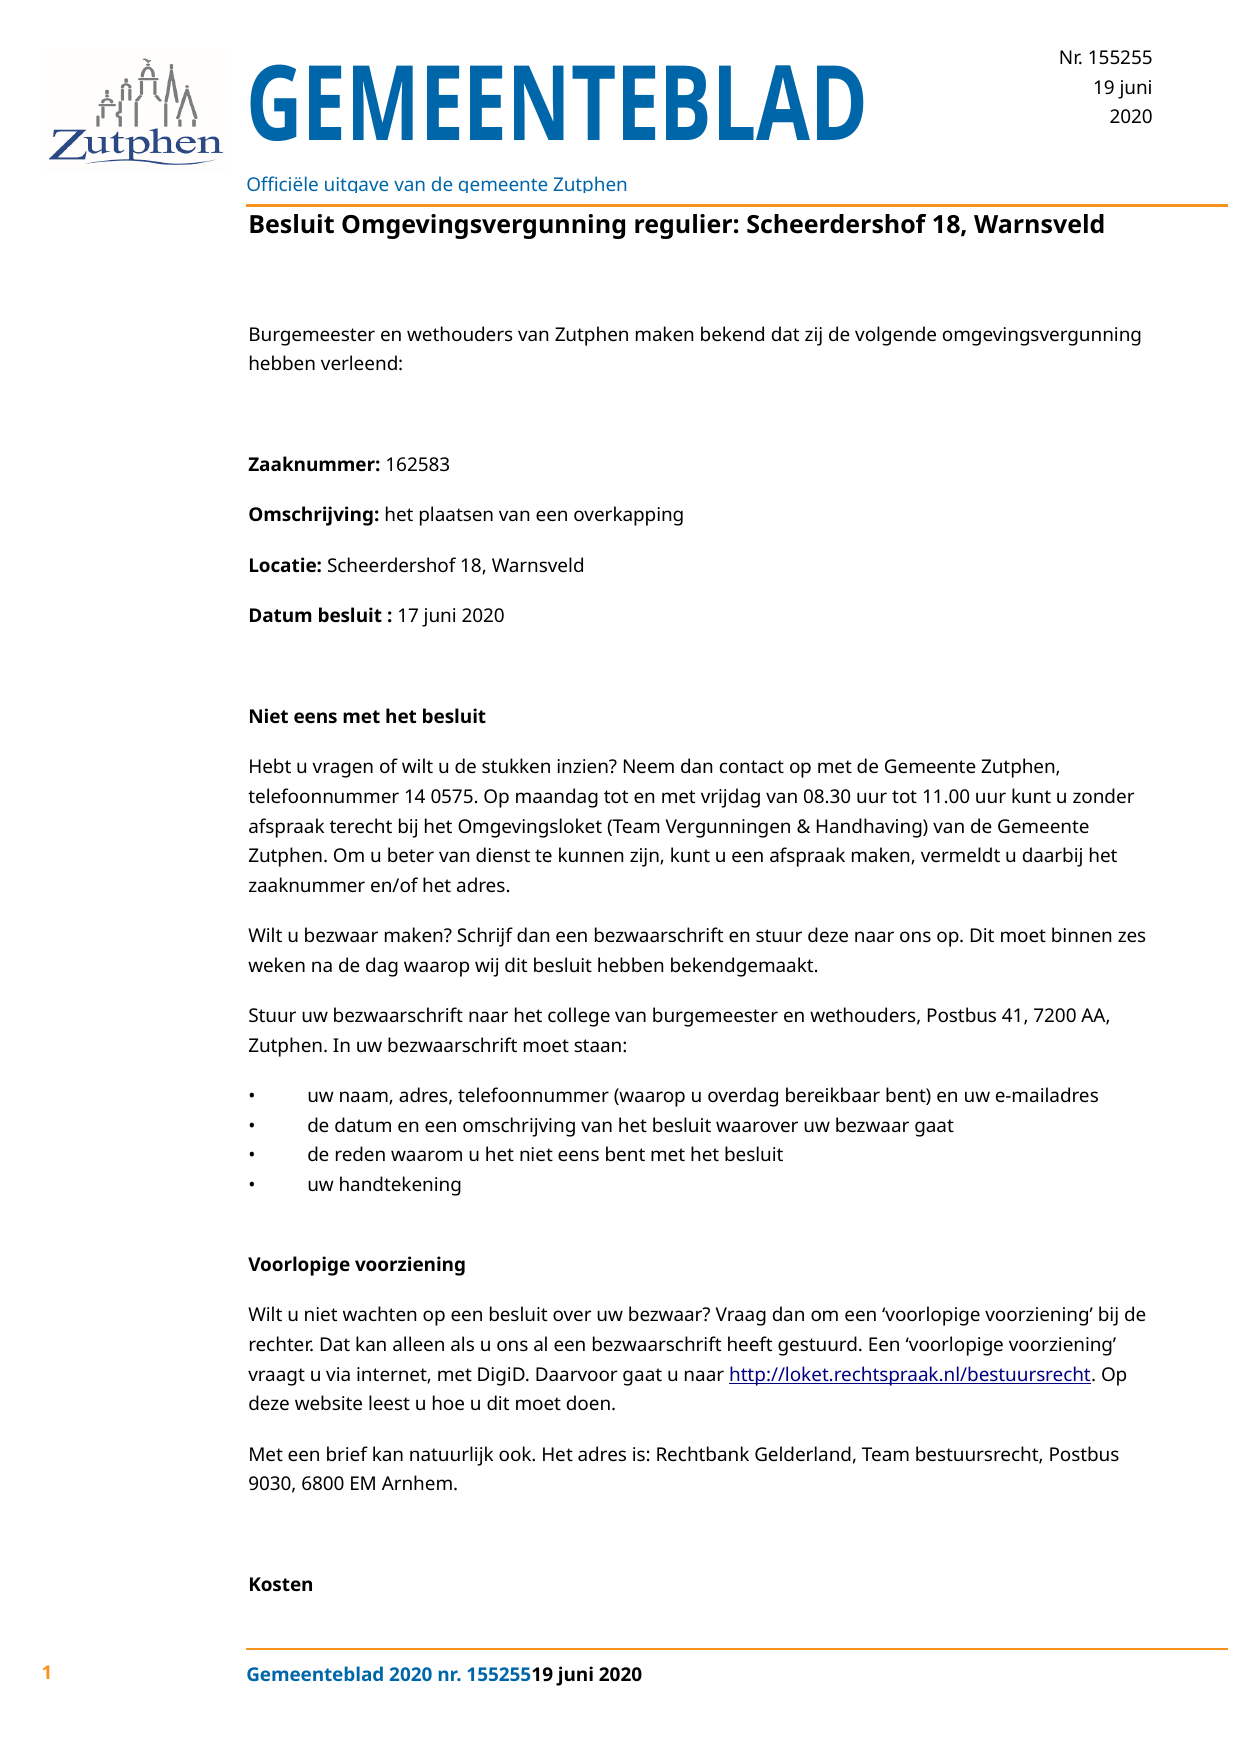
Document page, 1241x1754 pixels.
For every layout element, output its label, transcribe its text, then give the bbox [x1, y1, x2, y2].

list uw naam, adres, telefoonnummer (waarop u overdag bereikbaar bent) en uw e-mailadres [248, 1082, 1152, 1108]
text Wilt u niet wachten op een besluit over uw bezwaar? Vraag dan om een ‘voorlopige voorziening’ bij de rechter. Dat kan alleen als u ons al een bezwaarschrift heeft gestuurd. Een ‘voorlopige voorziening’ vraagt u via internet, met DigiD. Daarvoor gaat u naar http://loket.rechtspraak.nl/bestuursrecht. Op deze website leest u hoe u dit moet doen. [248, 1302, 1152, 1416]
text Stuur uw bezwaarschrift naar het college van burgemeester en wethouders, Postbus 41, 7200 AA, Zutphen. In uw bezwaarschrift moet staan: [248, 1002, 1152, 1058]
text Locatie: Scheerdershof 18, Warnsveld [248, 552, 1152, 578]
text Niet eens met het besluit [248, 703, 1152, 729]
picture [41, 47, 231, 172]
text Met een brief kan natuurlijk ook. Het adres is: Rechtbank Gelderland, Team bestuursrecht, Postbus 9030, 6800 EM Arnhem. [248, 1441, 1152, 1496]
list de reden waarom u het niet eens bent met het besluit [248, 1142, 1152, 1167]
text Kosten [248, 1571, 1152, 1597]
text Wilt u bezwaar maken? Schrijf dan een bezwaarschrift en stuur deze naar ons op. Dit moet binnen zes weken na de dag waarop wij dit besluit hebben bekendgemaakt. [248, 922, 1152, 978]
list uw handtekening [248, 1171, 1152, 1197]
text Omschrijving: het plaatsen van een overkapping [248, 502, 1152, 527]
list de datum en een omschrijving van het besluit waarover uw bezwaar gaat [248, 1112, 1152, 1138]
text Burgemeester en wethouders van Zutphen maken bekend dat zij de volgende omgevingsvergunning hebben verleend: [248, 321, 1152, 376]
text Datum besluit : 17 juni 2020 [248, 602, 1152, 628]
text Hebt u vragen of wilt u de stukken inzien? Neem dan contact op met de Gemeente Zutphen, telefoonnummer 14 0575. Op maandag tot en met vrijdag van 08.30 uur tot 11.00 uur kunt u zonder afspraak terecht bij het Omgevingsloket (Team Vergunningen & Handhaving) van de Gemeente Zutphen. Om u beter van dienst te kunnen zijn, kunt u een afspraak maken, vermeldt u daarbij het zaaknummer en/of het adres. [248, 754, 1152, 898]
text Zaaknummer: 162583 [248, 451, 1152, 477]
text Besluit Omgevingsvergunning regulier: Scheerdershof 18, Warnsveld [248, 207, 1152, 241]
text Voorlopige voorziening [248, 1251, 1152, 1277]
